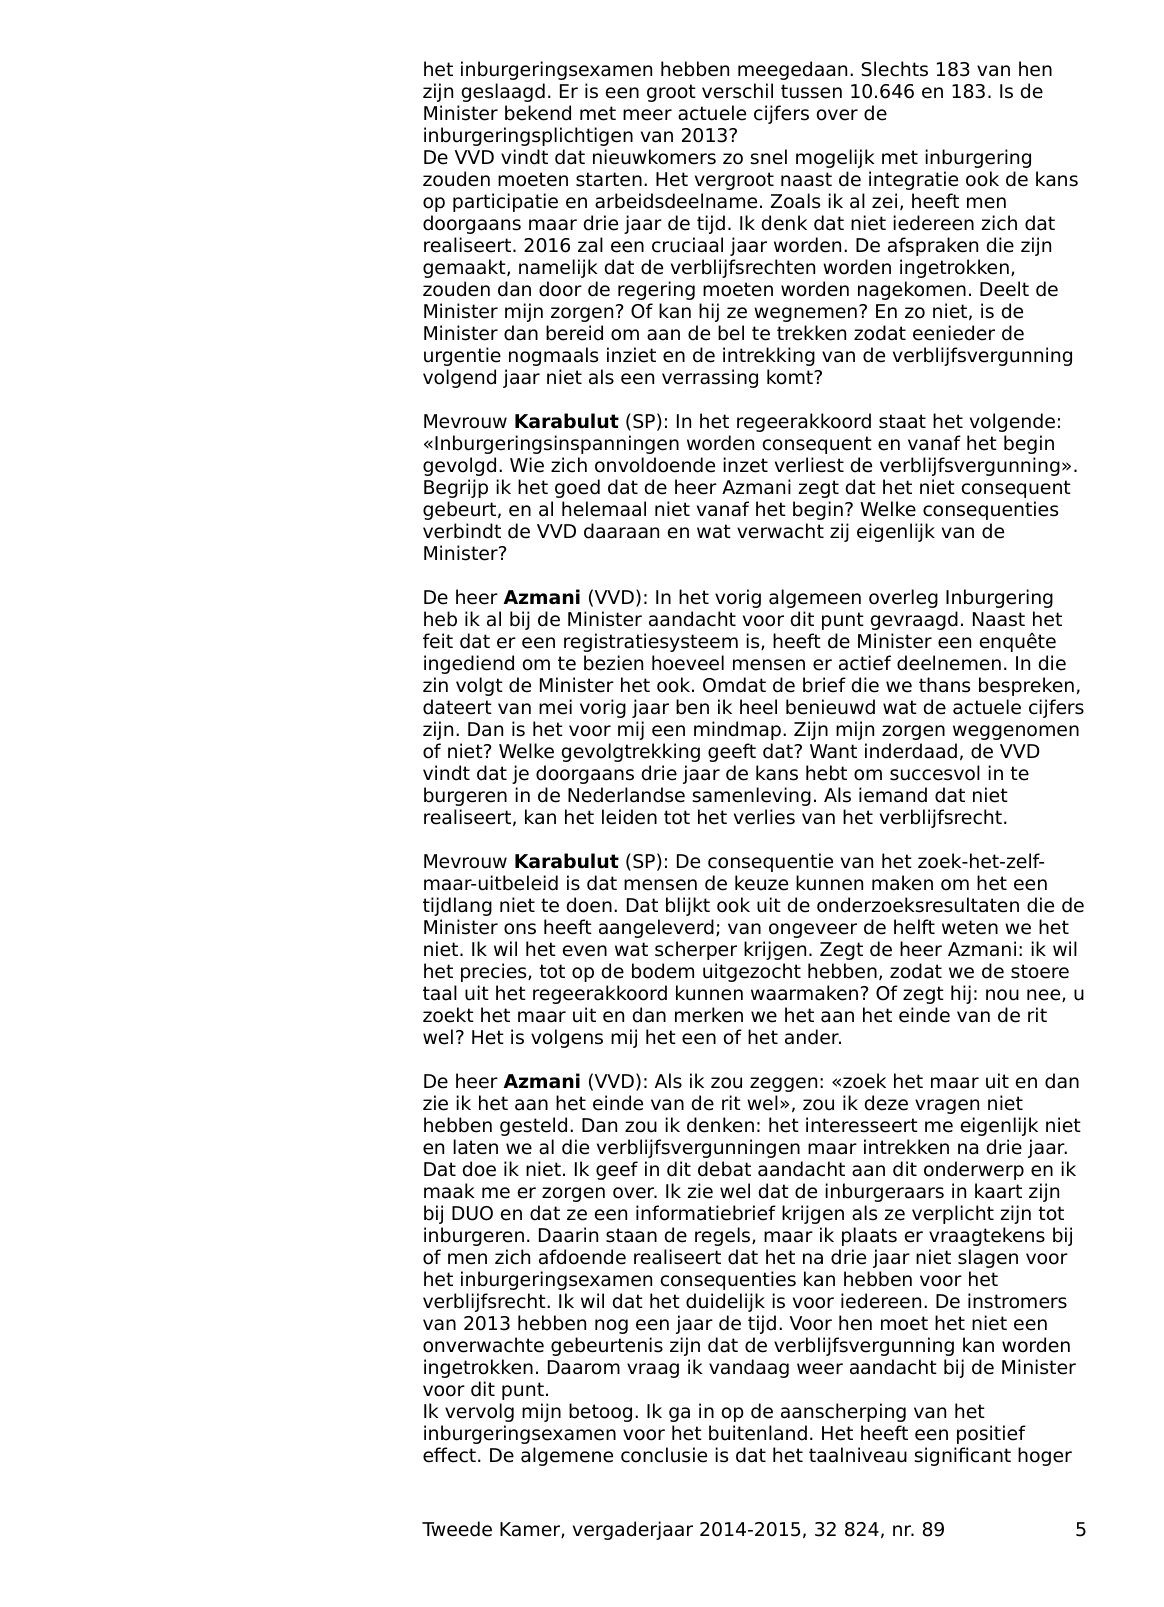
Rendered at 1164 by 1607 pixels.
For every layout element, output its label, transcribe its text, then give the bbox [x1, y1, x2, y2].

text De heer Azmani (VVD): Als ik zou zeggen: «zoek het maar uit en dan zie ik het aan het einde van de rit wel», zou ik deze vragen niet hebben gesteld. Dan zou ik denken: het interesseert me eigenlijk niet en laten we al die verblijfsvergunningen maar intrekken na drie jaar. Dat doe ik niet. Ik geef in dit debat aandacht aan dit onderwerp en ik maak me er zorgen over. Ik zie wel dat de inburgeraars in kaart zijn bij DUO en dat ze een informatiebrief krijgen als ze verplicht zijn tot inburgeren. Daarin staan de regels, maar ik plaats er vraagtekens bij of men zich afdoende realiseert dat het na drie jaar niet slagen voor het inburgeringsexamen consequenties kan hebben voor het verblijfsrecht. Ik wil dat het duidelijk is voor iedereen. De instromers van 2013 hebben nog een jaar de tijd. Voor hen moet het niet een onverwachte gebeurtenis zijn dat de verblijfsvergunning kan worden ingetrokken. Daarom vraag ik vandaag weer aandacht bij de Minister voor dit punt. [422, 1071, 1087, 1401]
text Mevrouw Karabulut (SP): De consequentie van het zoek-het-zelf-maar-uitbeleid is dat mensen de keuze kunnen maken om het een tijdlang niet te doen. Dat blijkt ook uit de onderzoeksresultaten die de Minister ons heeft aangeleverd; van ongeveer de helft weten we het niet. Ik wil het even wat scherper krijgen. Zegt de heer Azmani: ik wil het precies, tot op de bodem uitgezocht hebben, zodat we de stoere taal uit het regeerakkoord kunnen waarmaken? Of zegt hij: nou nee, u zoekt het maar uit en dan merken we het aan het einde van de rit wel? Het is volgens mij het een of het ander. [422, 851, 1087, 1049]
text Mevrouw Karabulut (SP): In het regeerakkoord staat het volgende: «Inburgeringsinspanningen worden consequent en vanaf het begin gevolgd. Wie zich onvoldoende inzet verliest de verblijfsvergunning». Begrijp ik het goed dat de heer Azmani zegt dat het niet consequent gebeurt, en al helemaal niet vanaf het begin? Welke consequenties verbindt de VVD daaraan en wat verwacht zij eigenlijk van de Minister? [422, 411, 1087, 565]
text Ik vervolg mijn betoog. Ik ga in op de aanscherping van het inburgeringsexamen voor het buitenland. Het heeft een positief effect. De algemene conclusie is dat het taalniveau significant hoger [422, 1401, 1087, 1467]
text De VVD vindt dat nieuwkomers zo snel mogelijk met inburgering zouden moeten starten. Het vergroot naast de integratie ook de kans op participatie en arbeidsdeelname. Zoals ik al zei, heeft men doorgaans maar drie jaar de tijd. Ik denk dat niet iedereen zich dat realiseert. 2016 zal een cruciaal jaar worden. De afspraken die zijn gemaakt, namelijk dat de verblijfsrechten worden ingetrokken, zouden dan door de regering moeten worden nagekomen. Deelt de Minister mijn zorgen? Of kan hij ze wegnemen? En zo niet, is de Minister dan bereid om aan de bel te trekken zodat eenieder de urgentie nogmaals inziet en de intrekking van de verblijfsvergunning volgend jaar niet als een verrassing komt? [422, 147, 1087, 389]
text De heer Azmani (VVD): In het vorig algemeen overleg Inburgering heb ik al bij de Minister aandacht voor dit punt gevraagd. Naast het feit dat er een registratiesysteem is, heeft de Minister een enquête ingediend om te bezien hoeveel mensen er actief deelnemen. In die zin volgt de Minister het ook. Omdat de brief die we thans bespreken, dateert van mei vorig jaar ben ik heel benieuwd wat de actuele cijfers zijn. Dan is het voor mij een mindmap. Zijn mijn zorgen weggenomen of niet? Welke gevolgtrekking geeft dat? Want inderdaad, de VVD vindt dat je doorgaans drie jaar de kans hebt om succesvol in te burgeren in de Nederlandse samenleving. Als iemand dat niet realiseert, kan het leiden tot het verlies van het verblijfsrecht. [422, 587, 1087, 829]
text het inburgeringsexamen hebben meegedaan. Slechts 183 van hen zijn geslaagd. Er is een groot verschil tussen 10.646 en 183. Is de Minister bekend met meer actuele cijfers over de inburgeringsplichtigen van 2013? [422, 59, 1087, 147]
